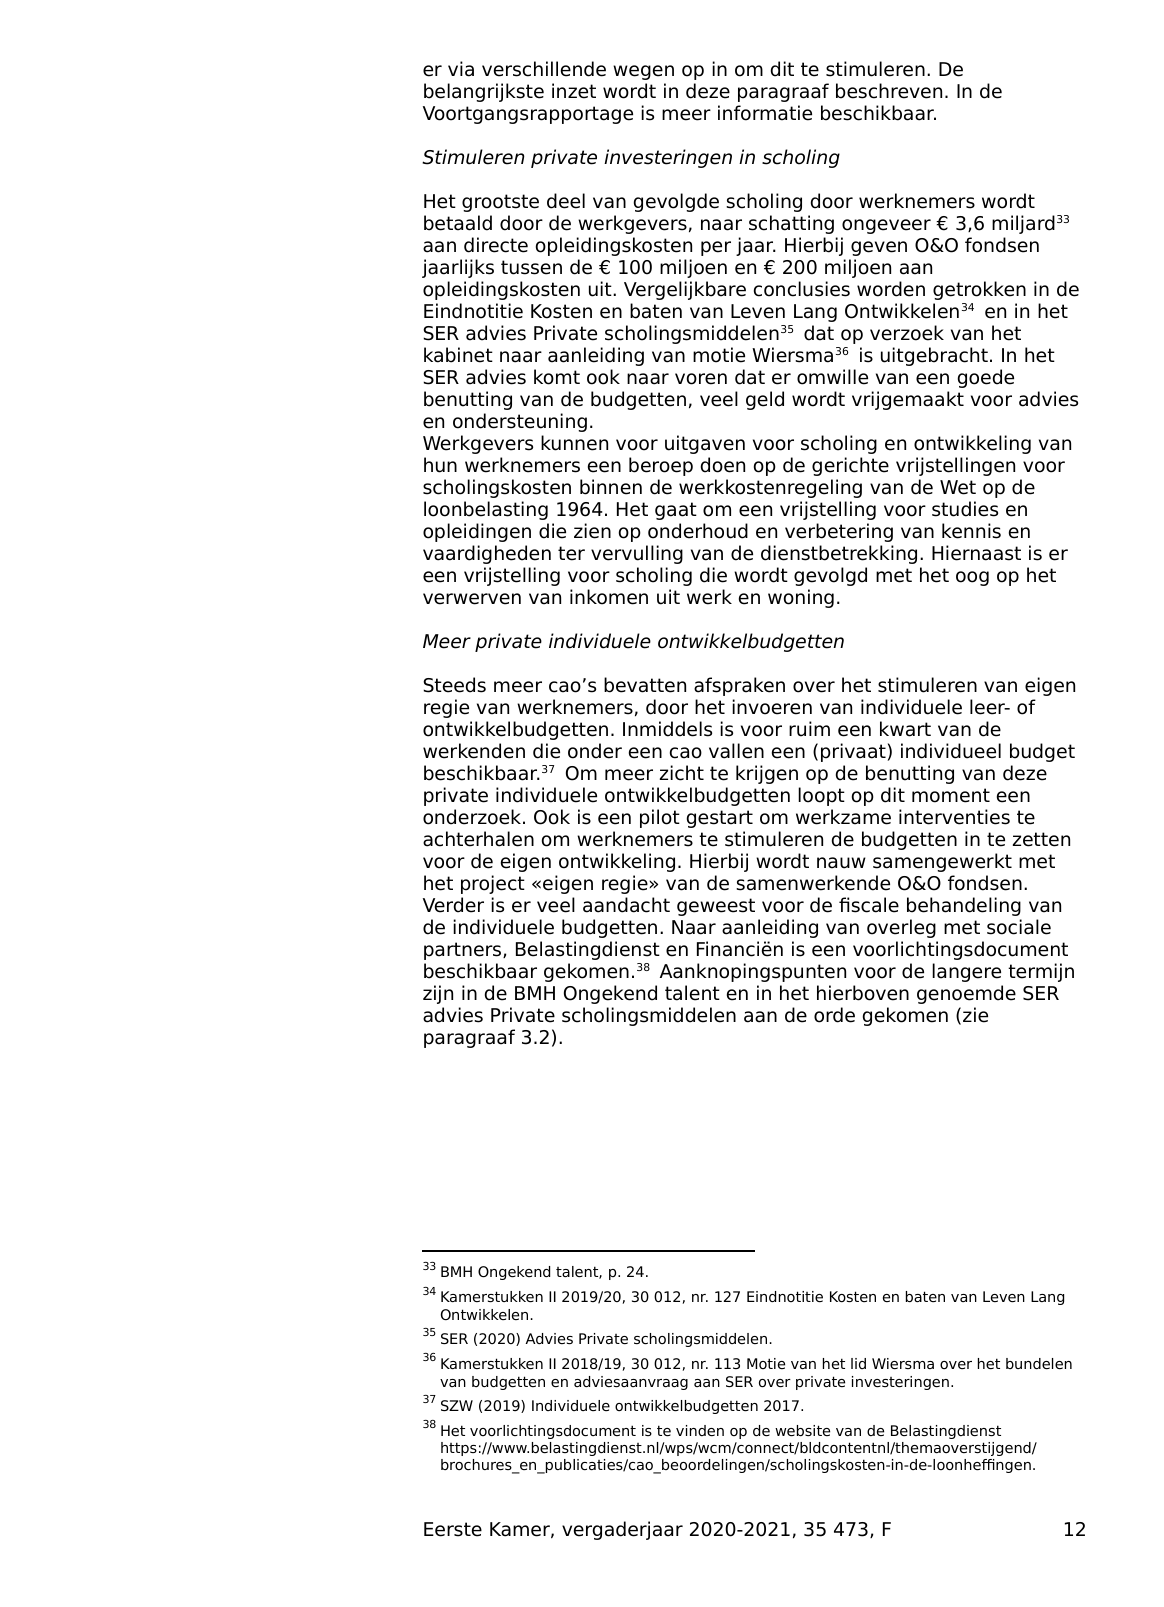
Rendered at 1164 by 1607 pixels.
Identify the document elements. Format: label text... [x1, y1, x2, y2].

text Kamerstukken II 2018/19, 30 012, nr. 113 Motie van het lid Wiersma over het bundelen van budgetten en adviesaanvraag aan SER over private investeringen. [422, 1352, 1087, 1391]
text Het voorlichtingsdocument is te vinden op de website van de Belastingdienst https://www.belastingdienst.nl/wps/wcm/connect/bldcontentnl/themaoverstijgend/brochures_en_publicaties/cao_beoordelingen/scholingskosten-in-de-loonheffingen. [422, 1418, 1087, 1474]
subtitle Meer private individuele ontwikkelbudgetten [422, 631, 1087, 653]
text SER (2020) Advies Private scholingsmiddelen. [422, 1327, 1087, 1349]
text Verder is er veel aandacht geweest voor de fiscale behandeling van de individuele budgetten. Naar aanleiding van overleg met sociale partners, Belastingdienst en Financiën is een voorlichtingsdocument beschikbaar gekomen. Aanknopingspunten voor de langere termijn zijn in de BMH Ongekend talent en in het hierboven genoemde SER advies Private scholingsmiddelen aan de orde gekomen (zie paragraaf 3.2). [422, 895, 1087, 1049]
text BMH Ongekend talent, p. 24. [422, 1260, 1087, 1282]
text Steeds meer cao’s bevatten afspraken over het stimuleren van eigen regie van werknemers, door het invoeren van individuele leer- of ontwikkelbudgetten. Inmiddels is voor ruim een kwart van de werkenden die onder een cao vallen een (privaat) individueel budget beschikbaar. Om meer zicht te krijgen op de benutting van deze private individuele ontwikkelbudgetten loopt op dit moment een onderzoek. Ook is een pilot gestart om werkzame interventies te achterhalen om werknemers te stimuleren de budgetten in te zetten voor de eigen ontwikkeling. Hierbij wordt nauw samengewerkt met het project «eigen regie» van de samenwerkende O&O fondsen. [422, 675, 1087, 895]
text Werkgevers kunnen voor uitgaven voor scholing en ontwikkeling van hun werknemers een beroep doen op de gerichte vrijstellingen voor scholingskosten binnen de werkkostenregeling van de Wet op de loonbelasting 1964. Het gaat om een vrijstelling voor studies en opleidingen die zien op onderhoud en verbetering van kennis en vaardigheden ter vervulling van de dienstbetrekking. Hiernaast is er een vrijstelling voor scholing die wordt gevolgd met het oog op het verwerven van inkomen uit werk en woning. [422, 433, 1087, 609]
text SZW (2019) Individuele ontwikkelbudgetten 2017. [422, 1393, 1087, 1416]
text Kamerstukken II 2019/20, 30 012, nr. 127 Eindnotitie Kosten en baten van Leven Lang Ontwikkelen. [422, 1285, 1087, 1324]
text Het grootste deel van gevolgde scholing door werknemers wordt betaald door de werkgevers, naar schatting ongeveer € 3,6 miljard aan directe opleidingskosten per jaar. Hierbij geven O&O fondsen jaarlijks tussen de € 100 miljoen en € 200 miljoen aan opleidingskosten uit. Vergelijkbare conclusies worden getrokken in de Eindnotitie Kosten en baten van Leven Lang Ontwikkelen en in het SER advies Private scholingsmiddelen dat op verzoek van het kabinet naar aanleiding van motie Wiersma is uitgebracht. In het SER advies komt ook naar voren dat er omwille van een goede benutting van de budgetten, veel geld wordt vrijgemaakt voor advies en ondersteuning. [422, 191, 1087, 433]
subtitle Stimuleren private investeringen in scholing [422, 147, 1087, 169]
text er via verschillende wegen op in om dit te stimuleren. De belangrijkste inzet wordt in deze paragraaf beschreven. In de Voortgangsrapportage is meer informatie beschikbaar. [422, 59, 1087, 125]
